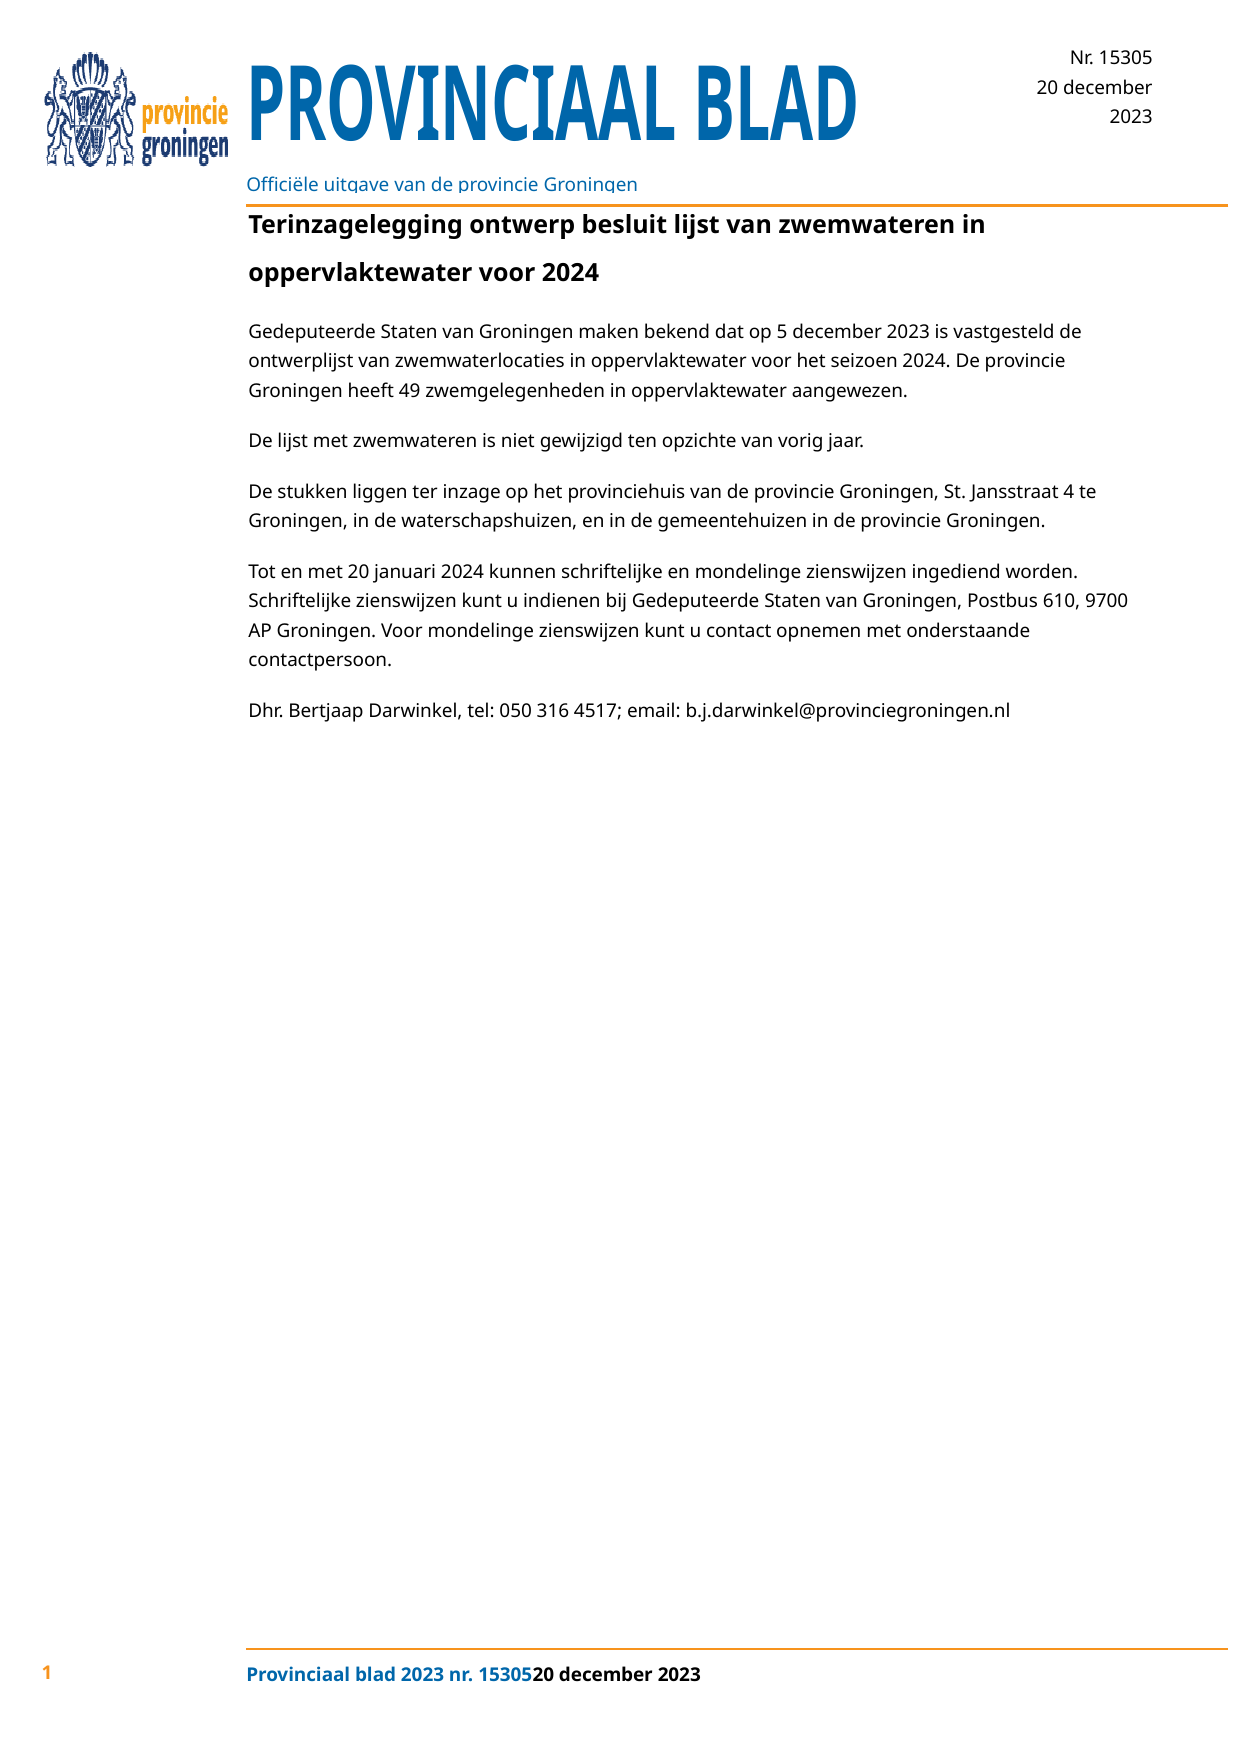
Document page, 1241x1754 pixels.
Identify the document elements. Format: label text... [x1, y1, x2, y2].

text Dhr. Bertjaap Darwinkel, tel: 050 316 4517; email: b.j.darwinkel@provinciegroningen.nl [248, 697, 1152, 723]
text Tot en met 20 januari 2024 kunnen schriftelijke en mondelinge zienswijzen ingediend worden. Schriftelijke zienswijzen kunt u indienen bij Gedeputeerde Staten van Groningen, Postbus 610, 9700 AP Groningen. Voor mondelinge zienswijzen kunt u contact opnemen met onderstaande contactpersoon. [248, 558, 1152, 672]
text Terinzagelegging ontwerp besluit lijst van zwemwateren in oppervlaktewater voor 2024 [248, 207, 1152, 288]
text De stukken liggen ter inzage op het provinciehuis van de provincie Groningen, St. Jansstraat 4 te Groningen, in de waterschapshuizen, en in de gemeentehuizen in de provincie Groningen. [248, 478, 1152, 533]
picture [41, 47, 231, 172]
text De lijst met zwemwateren is niet gewijzigd ten opzichte van vorig jaar. [248, 427, 1152, 453]
text Gedeputeerde Staten van Groningen maken bekend dat op 5 december 2023 is vastgesteld de ontwerplijst van zwemwaterlocaties in oppervlaktewater voor het seizoen 2024. De provincie Groningen heeft 49 zwemgelegenheden in oppervlaktewater aangewezen. [248, 318, 1152, 403]
